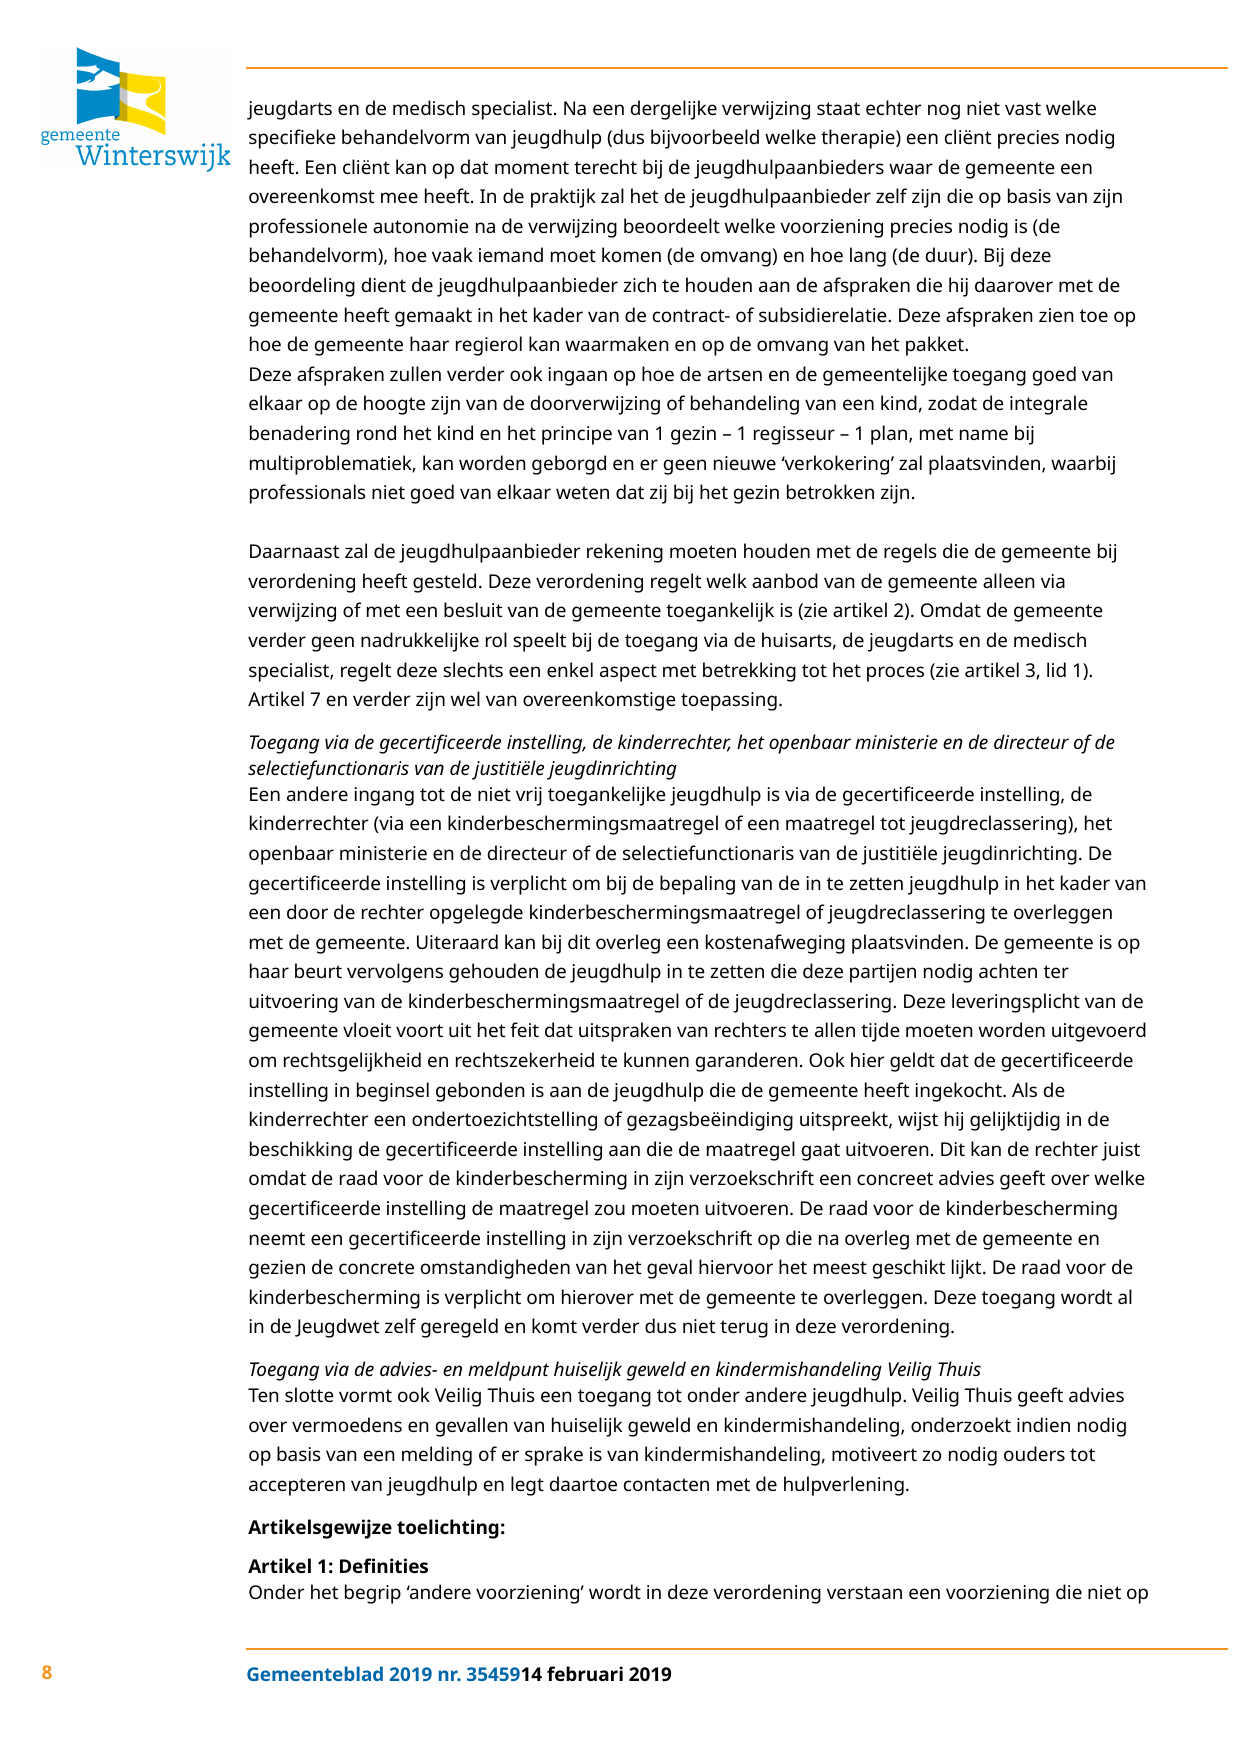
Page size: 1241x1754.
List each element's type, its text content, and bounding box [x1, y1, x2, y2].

text Artikel 1: Definities [248, 1553, 1152, 1579]
text Ten slotte vormt ook Veilig Thuis een toegang tot onder andere jeugdhulp. Veilig Thuis geeft advies over vermoedens en gevallen van huiselijk geweld en kindermishandeling, onderzoekt indien nodig op basis van een melding of er sprake is van kindermishandeling, motiveert zo nodig ouders tot accepteren van jeugdhulp en legt daartoe contacten met de hulpverlening. [248, 1382, 1152, 1497]
picture [41, 47, 231, 172]
text Toegang via de gecertificeerde instelling, de kinderrechter, het openbaar ministerie en de directeur of de selectiefunctionaris van de justitiële jeugdinrichting [248, 729, 1152, 781]
picture [225, 153, 231, 162]
text Een andere ingang tot de niet vrij toegankelijke jeugdhulp is via de gecertificeerde instelling, de kinderrechter (via een kinderbeschermingsmaatregel of een maatregel tot jeugdreclassering), het openbaar ministerie en de directeur of de selectiefunctionaris van de justitiële jeugdinrichting. De gecertificeerde instelling is verplicht om bij de bepaling van de in te zetten jeugdhulp in het kader van een door de rechter opgelegde kinderbeschermingsmaatregel of jeugdreclassering te overleggen met de gemeente. Uiteraard kan bij dit overleg een kostenafweging plaatsvinden. De gemeente is op haar beurt vervolgens gehouden de jeugdhulp in te zetten die deze partijen nodig achten ter uitvoering van de kinderbeschermingsmaatregel of de jeugdreclassering. Deze leveringsplicht van de gemeente vloeit voort uit het feit dat uitspraken van rechters te allen tijde moeten worden uitgevoerd om rechtsgelijkheid en rechtszekerheid te kunnen garanderen. Ook hier geldt dat de gecertificeerde instelling in beginsel gebonden is aan de jeugdhulp die de gemeente heeft ingekocht. Als de kinderrechter een ondertoezichtstelling of gezagsbeëindiging uitspreekt, wijst hij gelijktijdig in de beschikking de gecertificeerde instelling aan die de maatregel gaat uitvoeren. Dit kan de rechter juist omdat de raad voor de kinderbescherming in zijn verzoekschrift een concreet advies geeft over welke gecertificeerde instelling de maatregel zou moeten uitvoeren. De raad voor de kinderbescherming neemt een gecertificeerde instelling in zijn verzoekschrift op die na overleg met de gemeente en gezien de concrete omstandigheden van het geval hiervoor het meest geschikt lijkt. De raad voor de kinderbescherming is verplicht om hierover met de gemeente te overleggen. Deze toegang wordt al in de Jeugdwet zelf geregeld en komt verder dus niet terug in deze verordening. [248, 781, 1152, 1339]
text Deze afspraken zullen verder ook ingaan op hoe de artsen en de gemeentelijke toegang goed van elkaar op de hoogte zijn van de doorverwijzing of behandeling van een kind, zodat de integrale benadering rond het kind en het principe van 1 gezin – 1 regisseur – 1 plan, met name bij multiproblematiek, kan worden geborgd en er geen nieuwe ‘verkokering’ zal plaatsvinden, waarbij professionals niet goed van elkaar weten dat zij bij het gezin betrokken zijn. [248, 361, 1152, 505]
text Daarnaast zal de jeugdhulpaanbieder rekening moeten houden met de regels die de gemeente bij verordening heeft gesteld. Deze verordening regelt welk aanbod van de gemeente alleen via verwijzing of met een besluit van de gemeente toegankelijk is (zie artikel 2). Omdat de gemeente verder geen nadrukkelijke rol speelt bij de toegang via de huisarts, de jeugdarts en de medisch specialist, regelt deze slechts een enkel aspect met betrekking tot het proces (zie artikel 3, lid 1). Artikel 7 en verder zijn wel van overeenkomstige toepassing. [248, 538, 1152, 712]
text Artikelsgewijze toelichting: [248, 1514, 1152, 1540]
text jeugdarts en de medisch specialist. Na een dergelijke verwijzing staat echter nog niet vast welke specifieke behandelvorm van jeugdhulp (dus bijvoorbeeld welke therapie) een cliënt precies nodig heeft. Een cliënt kan op dat moment terecht bij de jeugdhulpaanbieders waar de gemeente een overeenkomst mee heeft. In de praktijk zal het de jeugdhulpaanbieder zelf zijn die op basis van zijn professionele autonomie na de verwijzing beoordeelt welke voorziening precies nodig is (de behandelvorm), hoe vaak iemand moet komen (de omvang) en hoe lang (de duur). Bij deze beoordeling dient de jeugdhulpaanbieder zich te houden aan de afspraken die hij daarover met de gemeente heeft gemaakt in het kader van de contract- of subsidierelatie. Deze afspraken zien toe op hoe de gemeente haar regierol kan waarmaken en op de omvang van het pakket. [248, 95, 1152, 357]
text Onder het begrip ‘andere voorziening’ wordt in deze verordening verstaan een voorziening die niet op [248, 1579, 1152, 1605]
text Toegang via de advies- en meldpunt huiselijk geweld en kindermishandeling Veilig Thuis [248, 1357, 1152, 1382]
